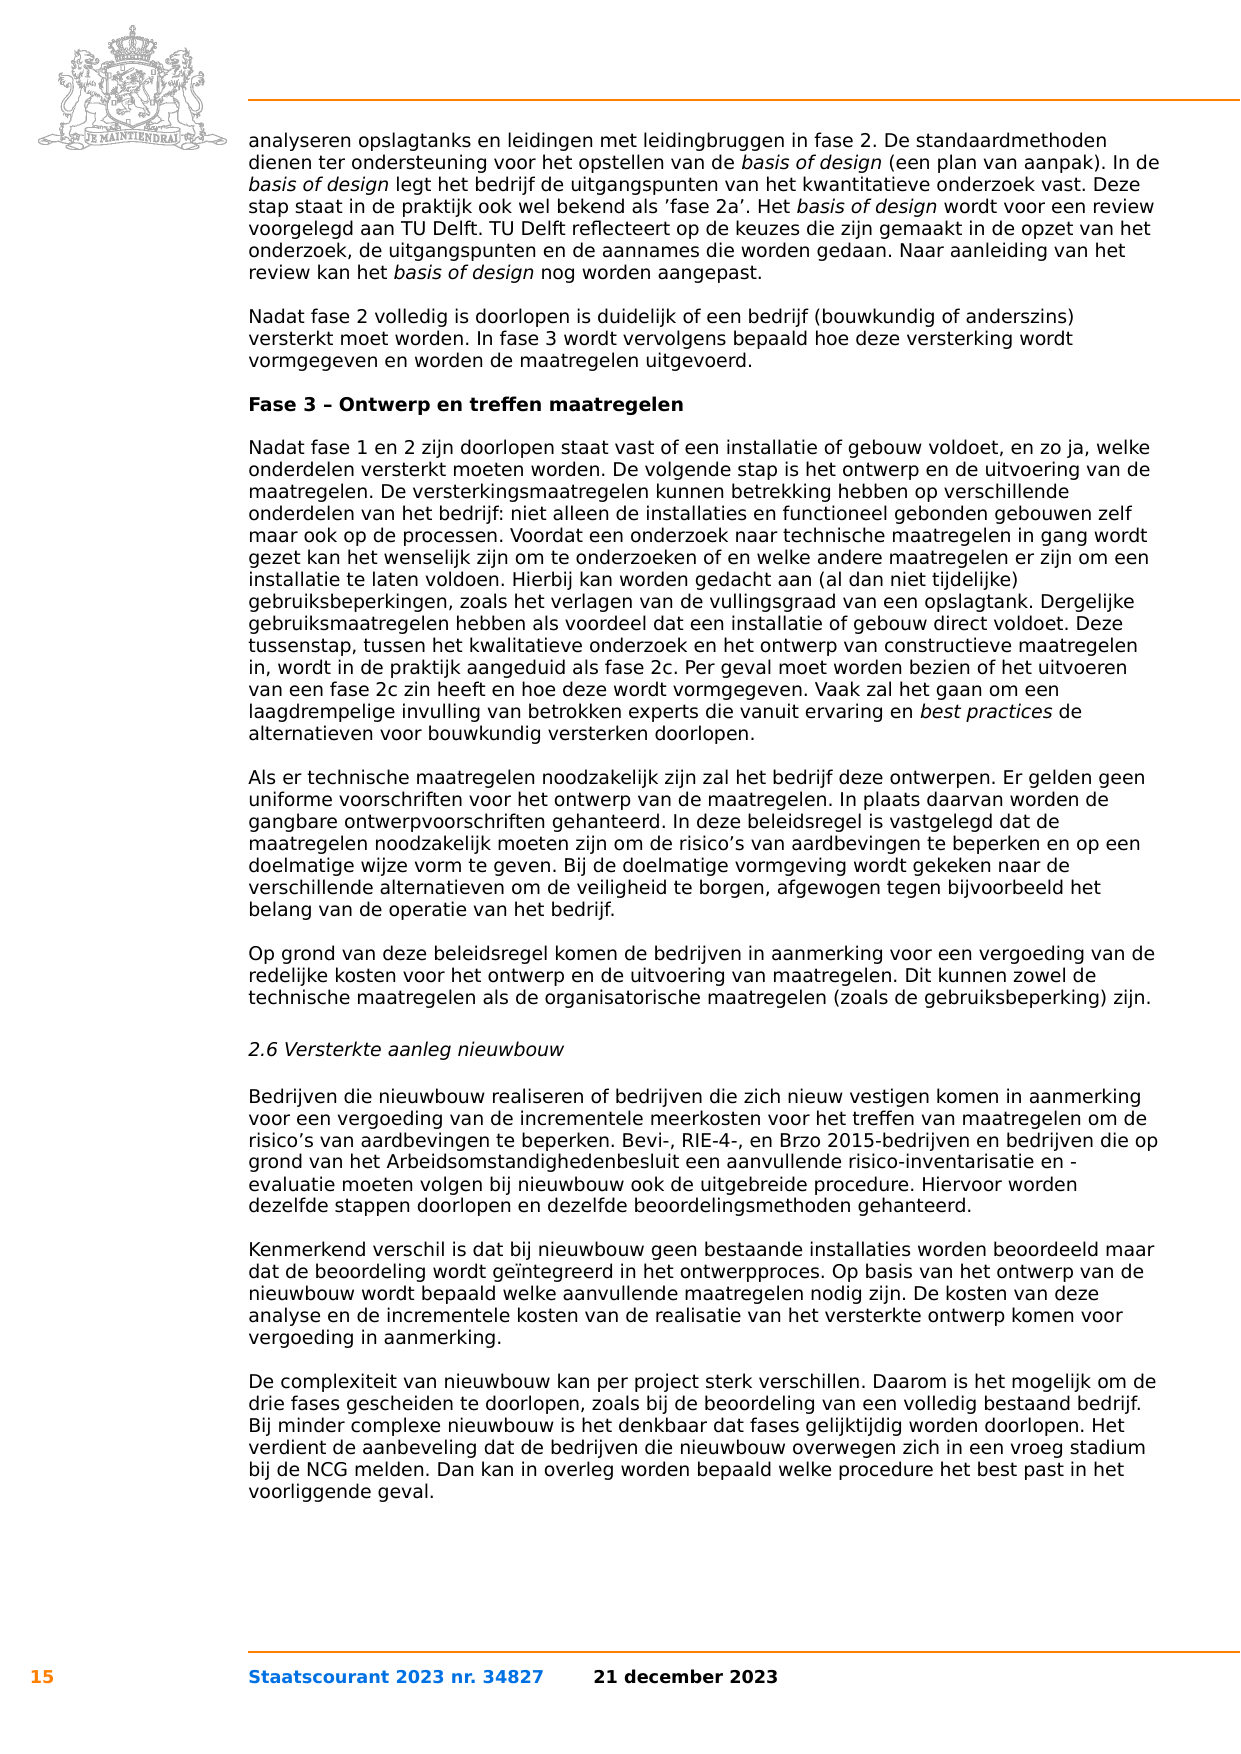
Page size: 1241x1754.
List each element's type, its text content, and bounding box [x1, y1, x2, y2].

text Op grond van deze beleidsregel komen de bedrijven in aanmerking voor een vergoeding van de redelijke kosten voor het ontwerp en de uitvoering van maatregelen. Dit kunnen zowel de technische maatregelen als de organisatorische maatregelen (zoals de gebruiksbeperking) zijn. [248, 943, 1163, 1008]
subtitle 2.6 Versterkte aanleg nieuwbouw [248, 1038, 1163, 1061]
text Als er technische maatregelen noodzakelijk zijn zal het bedrijf deze ontwerpen. Er gelden geen uniforme voorschriften voor het ontwerp van de maatregelen. In plaats daarvan worden de gangbare ontwerpvoorschriften gehanteerd. In deze beleidsregel is vastgelegd dat de maatregelen noodzakelijk moeten zijn om de risico’s van aardbevingen te beperken en op een doelmatige wijze vorm te geven. Bij de doelmatige vormgeving wordt gekeken naar de verschillende alternatieven om de veiligheid te borgen, afgewogen tegen bijvoorbeeld het belang van de operatie van het bedrijf. [248, 767, 1163, 921]
subtitle Fase 3 – Ontwerp en treffen maatregelen [248, 393, 1163, 415]
text Nadat fase 2 volledig is doorlopen is duidelijk of een bedrijf (bouwkundig of anderszins) versterkt moet worden. In fase 3 wordt vervolgens bepaald hoe deze versterking wordt vormgegeven en worden de maatregelen uitgevoerd. [248, 306, 1163, 372]
text Bedrijven die nieuwbouw realiseren of bedrijven die zich nieuw vestigen komen in aanmerking voor een vergoeding van de incrementele meerkosten voor het treffen van maatregelen om de risico’s van aardbevingen te beperken. Bevi-, RIE-4-, en Brzo 2015-bedrijven en bedrijven die op grond van het Arbeidsomstandighedenbesluit een aanvullende risico-inventarisatie en -evaluatie moeten volgen bij nieuwbouw ook de uitgebreide procedure. Hiervoor worden dezelfde stappen doorlopen en dezelfde beoordelingsmethoden gehanteerd. [248, 1086, 1163, 1217]
text Kenmerkend verschil is dat bij nieuwbouw geen bestaande installaties worden beoordeeld maar dat de beoordeling wordt geïntegreerd in het ontwerpproces. Op basis van het ontwerp van de nieuwbouw wordt bepaald welke aanvullende maatregelen nodig zijn. De kosten van deze analyse en de incrementele kosten van de realisatie van het versterkte ontwerp komen voor vergoeding in aanmerking. [248, 1239, 1163, 1349]
text Nadat fase 1 en 2 zijn doorlopen staat vast of een installatie of gebouw voldoet, en zo ja, welke onderdelen versterkt moeten worden. De volgende stap is het ontwerp en de uitvoering van de maatregelen. De versterkingsmaatregelen kunnen betrekking hebben op verschillende onderdelen van het bedrijf: niet alleen de installaties en functioneel gebonden gebouwen zelf maar ook op de processen. Voordat een onderzoek naar technische maatregelen in gang wordt gezet kan het wenselijk zijn om te onderzoeken of en welke andere maatregelen er zijn om een installatie te laten voldoen. Hierbij kan worden gedacht aan (al dan niet tijdelijke) gebruiksbeperkingen, zoals het verlagen van de vullingsgraad van een opslagtank. Dergelijke gebruiksmaatregelen hebben als voordeel dat een installatie of gebouw direct voldoet. Deze tussenstap, tussen het kwalitatieve onderzoek en het ontwerp van constructieve maatregelen in, wordt in de praktijk aangeduid als fase 2c. Per geval moet worden bezien of het uitvoeren van een fase 2c zin heeft en hoe deze wordt vormgegeven. Vaak zal het gaan om een laagdrempelige invulling van betrokken experts die vanuit ervaring en best practices de alternatieven voor bouwkundig versterken doorlopen. [248, 437, 1163, 745]
text analyseren opslagtanks en leidingen met leidingbruggen in fase 2. De standaardmethoden dienen ter ondersteuning voor het opstellen van de basis of design (een plan van aanpak). In de basis of design legt het bedrijf de uitgangspunten van het kwantitatieve onderzoek vast. Deze stap staat in de praktijk ook wel bekend als ’fase 2a’. Het basis of design wordt voor een review voorgelegd aan TU Delft. TU Delft reflecteert op de keuzes die zijn gemaakt in de opzet van het onderzoek, de uitgangspunten en de aannames die worden gedaan. Naar aanleiding van het review kan het basis of design nog worden aangepast. [248, 130, 1163, 284]
text De complexiteit van nieuwbouw kan per project sterk verschillen. Daarom is het mogelijk om de drie fases gescheiden te doorlopen, zoals bij de beoordeling van een volledig bestaand bedrijf. Bij minder complexe nieuwbouw is het denkbaar dat fases gelijktijdig worden doorlopen. Het verdient de aanbeveling dat de bedrijven die nieuwbouw overwegen zich in een vroeg stadium bij de NCG melden. Dan kan in overleg worden bepaald welke procedure het best past in het voorliggende geval. [248, 1371, 1163, 1503]
picture [38, 25, 227, 150]
